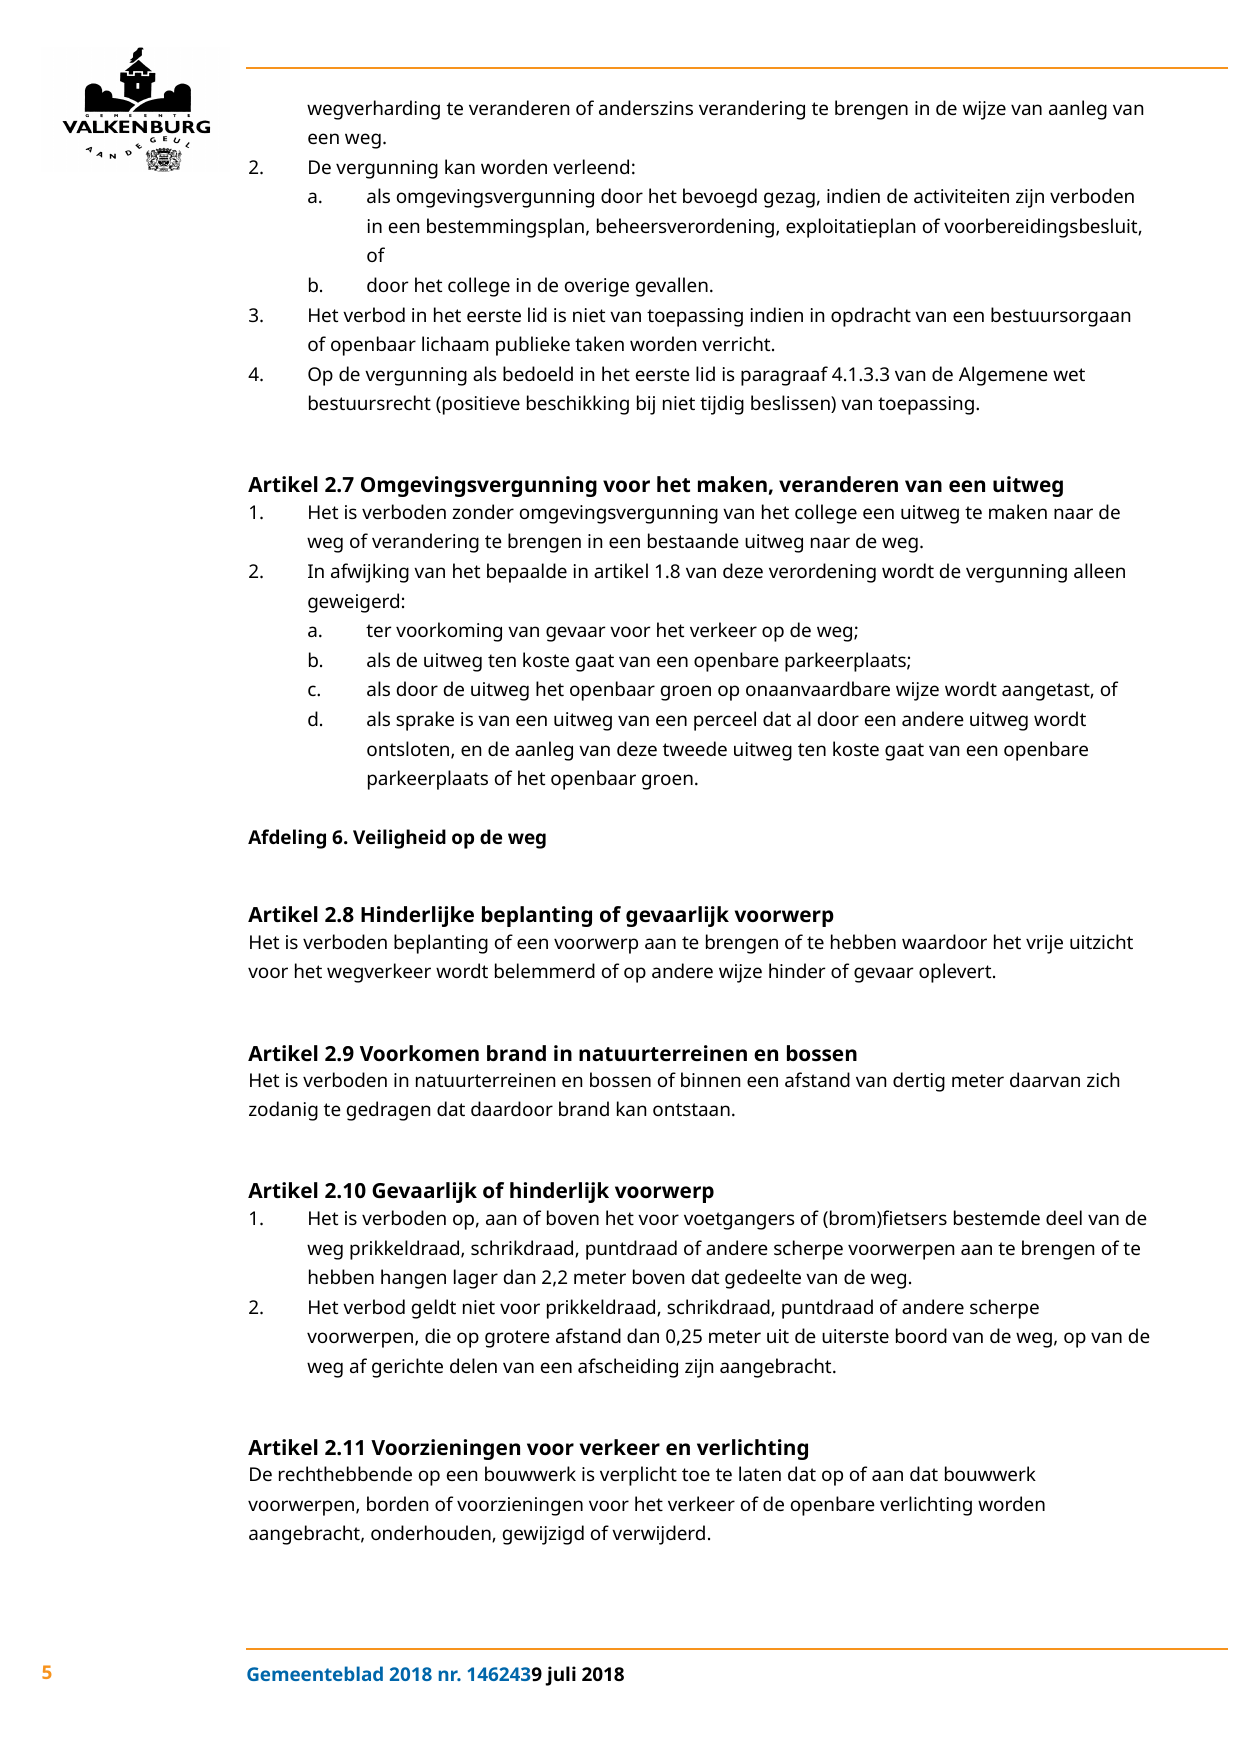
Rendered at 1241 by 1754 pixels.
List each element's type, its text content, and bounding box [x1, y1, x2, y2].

text Het is verboden in natuurterreinen en bossen of binnen een afstand van dertig meter daarvan zich zodanig te gedragen dat daardoor brand kan ontstaan. [248, 1067, 1152, 1122]
picture [41, 47, 231, 172]
list Het is verboden zonder omgevingsvergunning van het college een uitweg te maken naar de weg of verandering te brengen in een bestaande uitweg naar de weg. [248, 499, 1152, 554]
list door het college in de overige gevallen. [307, 272, 1152, 298]
text Artikel 2.10 Gevaarlijk of hinderlijk voorwerp [248, 1177, 1152, 1205]
list als door de uitweg het openbaar groen op onaanvaardbare wijze wordt aangetast, of [307, 677, 1152, 702]
text Afdeling 6. Veiligheid op de weg [248, 824, 1152, 850]
text Artikel 2.7 Omgevingsvergunning voor het maken, veranderen van een uitweg [248, 471, 1152, 499]
text Artikel 2.11 Voorzieningen voor verkeer en verlichting [248, 1433, 1152, 1461]
list Het verbod in het eerste lid is niet van toepassing indien in opdracht van een bestuursorgaan of openbaar lichaam publieke taken worden verricht. [248, 302, 1152, 357]
list In afwijking van het bepaalde in artikel 1.8 van deze verordening wordt de vergunning alleen geweigerd: [248, 558, 1152, 613]
text Artikel 2.8 Hinderlijke beplanting of gevaarlijk voorwerp [248, 901, 1152, 929]
list ter voorkoming van gevaar voor het verkeer op de weg; [307, 617, 1152, 643]
text De rechthebbende op een bouwwerk is verplicht toe te laten dat op of aan dat bouwwerk voorwerpen, borden of voorzieningen voor het verkeer of de openbare verlichting worden aangebracht, onderhouden, gewijzigd of verwijderd. [248, 1461, 1152, 1546]
list Het verbod geldt niet voor prikkeldraad, schrikdraad, puntdraad of andere scherpe voorwerpen, die op grotere afstand dan 0,25 meter uit de uiterste boord van de weg, op van de weg af gerichte delen van een afscheiding zijn aangebracht. [248, 1294, 1152, 1379]
text Het is verboden beplanting of een voorwerp aan te brengen of te hebben waardoor het vrije uitzicht voor het wegverkeer wordt belemmerd of op andere wijze hinder of gevaar oplevert. [248, 929, 1152, 984]
list Op de vergunning als bedoeld in het eerste lid is paragraaf 4.1.3.3 van de Algemene wet bestuursrecht (positieve beschikking bij niet tijdig beslissen) van toepassing. [248, 361, 1152, 416]
text Artikel 2.9 Voorkomen brand in natuurterreinen en bossen [248, 1039, 1152, 1067]
list als de uitweg ten koste gaat van een openbare parkeerplaats; [307, 647, 1152, 673]
list wegverharding te veranderen of anderszins verandering te brengen in de wijze van aanleg van een weg. [248, 95, 1152, 150]
list als omgevingsvergunning door het bevoegd gezag, indien de activiteiten zijn verboden in een bestemmingsplan, beheersverordening, exploitatieplan of voorbereidingsbesluit, of [307, 183, 1152, 268]
list Het is verboden op, aan of boven het voor voetgangers of (brom)fietsers bestemde deel van de weg prikkeldraad, schrikdraad, puntdraad of andere scherpe voorwerpen aan te brengen of te hebben hangen lager dan 2,2 meter boven dat gedeelte van de weg. [248, 1205, 1152, 1290]
list De vergunning kan worden verleend: [248, 154, 1152, 180]
list als sprake is van een uitweg van een perceel dat al door een andere uitweg wordt ontsloten, en de aanleg van deze tweede uitweg ten koste gaat van een openbare parkeerplaats of het openbaar groen. [307, 706, 1152, 791]
